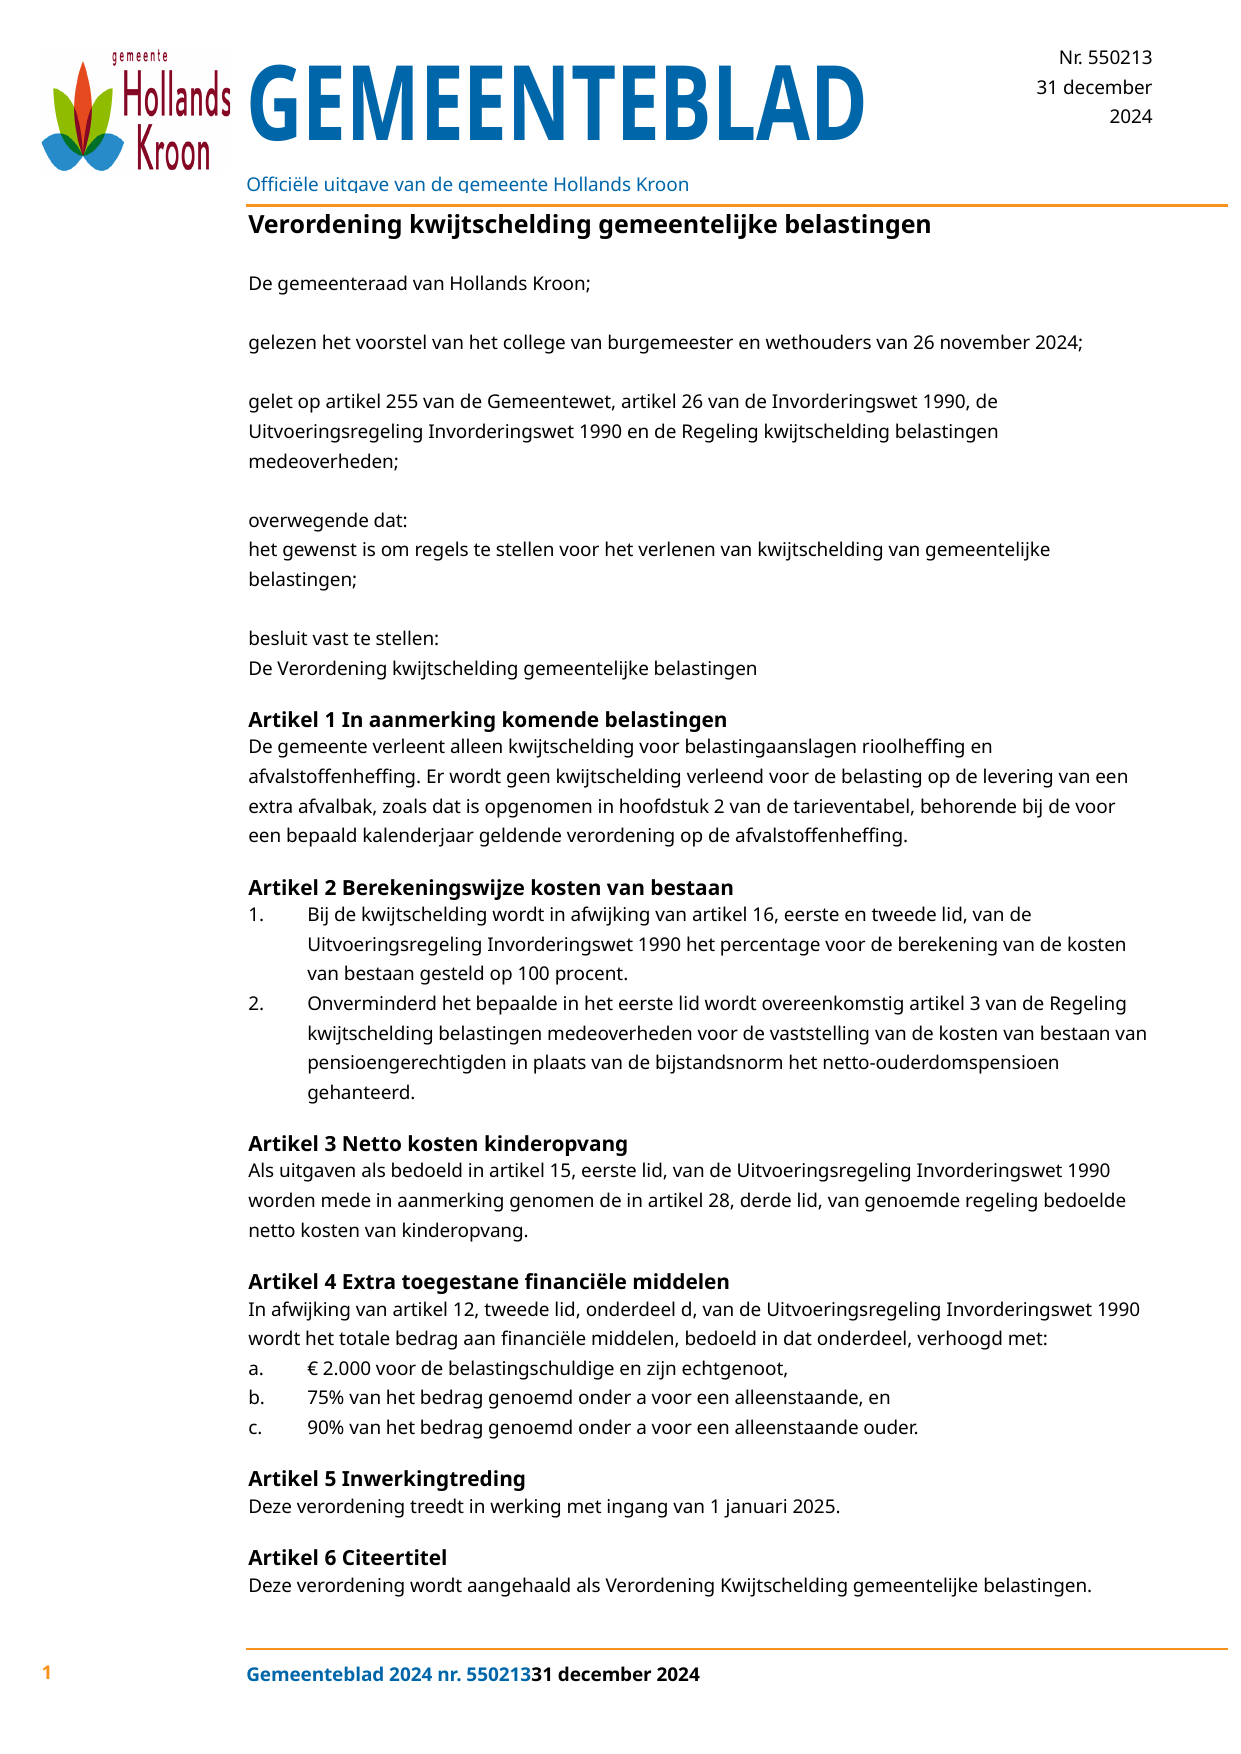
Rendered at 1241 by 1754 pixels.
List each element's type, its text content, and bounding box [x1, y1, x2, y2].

text Artikel 6 Citeertitel [248, 1543, 1152, 1572]
text Deze verordening treedt in werking met ingang van 1 januari 2025. [248, 1493, 1152, 1519]
list € 2.000 voor de belastingschuldige en zijn echtgenoot, [248, 1355, 1152, 1381]
text Artikel 4 Extra toegestane financiële middelen [248, 1267, 1152, 1296]
list 90% van het bedrag genoemd onder a voor een alleenstaande ouder. [248, 1414, 1152, 1440]
text Deze verordening wordt aangehaald als Verordening Kwijtschelding gemeentelijke belastingen. [248, 1572, 1152, 1597]
text In afwijking van artikel 12, tweede lid, onderdeel d, van de Uitvoeringsregeling Invorderingswet 1990 wordt het totale bedrag aan financiële middelen, bedoeld in dat onderdeel, verhoogd met: [248, 1296, 1152, 1351]
text Verordening kwijtschelding gemeentelijke belastingen [248, 207, 1152, 241]
text overwegende dat: [248, 507, 1152, 533]
list Bij de kwijtschelding wordt in afwijking van artikel 16, eerste en tweede lid, van de Uitvoeringsregeling Invorderingswet 1990 het percentage voor de berekening van de kosten van bestaan gesteld op 100 procent. [248, 901, 1152, 986]
text Artikel 2 Berekeningswijze kosten van bestaan [248, 873, 1152, 901]
text gelet op artikel 255 van de Gemeentewet, artikel 26 van de Invorderingswet 1990, de Uitvoeringsregeling Invorderingswet 1990 en de Regeling kwijtschelding belastingen medeoverheden; [248, 389, 1152, 473]
text Als uitgaven als bedoeld in artikel 15, eerste lid, van de Uitvoeringsregeling Invorderingswet 1990 worden mede in aanmerking genomen de in artikel 28, derde lid, van genoemde regeling bedoelde netto kosten van kinderopvang. [248, 1158, 1152, 1243]
list 75% van het bedrag genoemd onder a voor een alleenstaande, en [248, 1384, 1152, 1410]
text Artikel 5 Inwerkingtreding [248, 1464, 1152, 1493]
text De gemeenteraad van Hollands Kroon; [248, 270, 1152, 296]
text De Verordening kwijtschelding gemeentelijke belastingen [248, 655, 1152, 681]
text Artikel 3 Netto kosten kinderopvang [248, 1129, 1152, 1158]
text het gewenst is om regels te stellen voor het verlenen van kwijtschelding van gemeentelijke belastingen; [248, 537, 1152, 592]
picture [41, 47, 231, 172]
text De gemeente verleent alleen kwijtschelding voor belastingaanslagen rioolheffing en afvalstoffenheffing. Er wordt geen kwijtschelding verleend voor de belasting op de levering van een extra afvalbak, zoals dat is opgenomen in hoofdstuk 2 van de tarieventabel, behorende bij de voor een bepaald kalenderjaar geldende verordening op de afvalstoffenheffing. [248, 734, 1152, 848]
text Artikel 1 In aanmerking komende belastingen [248, 705, 1152, 734]
list Onverminderd het bepaalde in het eerste lid wordt overeenkomstig artikel 3 van de Regeling kwijtschelding belastingen medeoverheden voor de vaststelling van de kosten van bestaan van pensioengerechtigden in plaats van de bijstandsnorm het netto-ouderdomspensioen gehanteerd. [248, 990, 1152, 1104]
text gelezen het voorstel van het college van burgemeester en wethouders van 26 november 2024; [248, 329, 1152, 355]
text besluit vast te stellen: [248, 625, 1152, 651]
